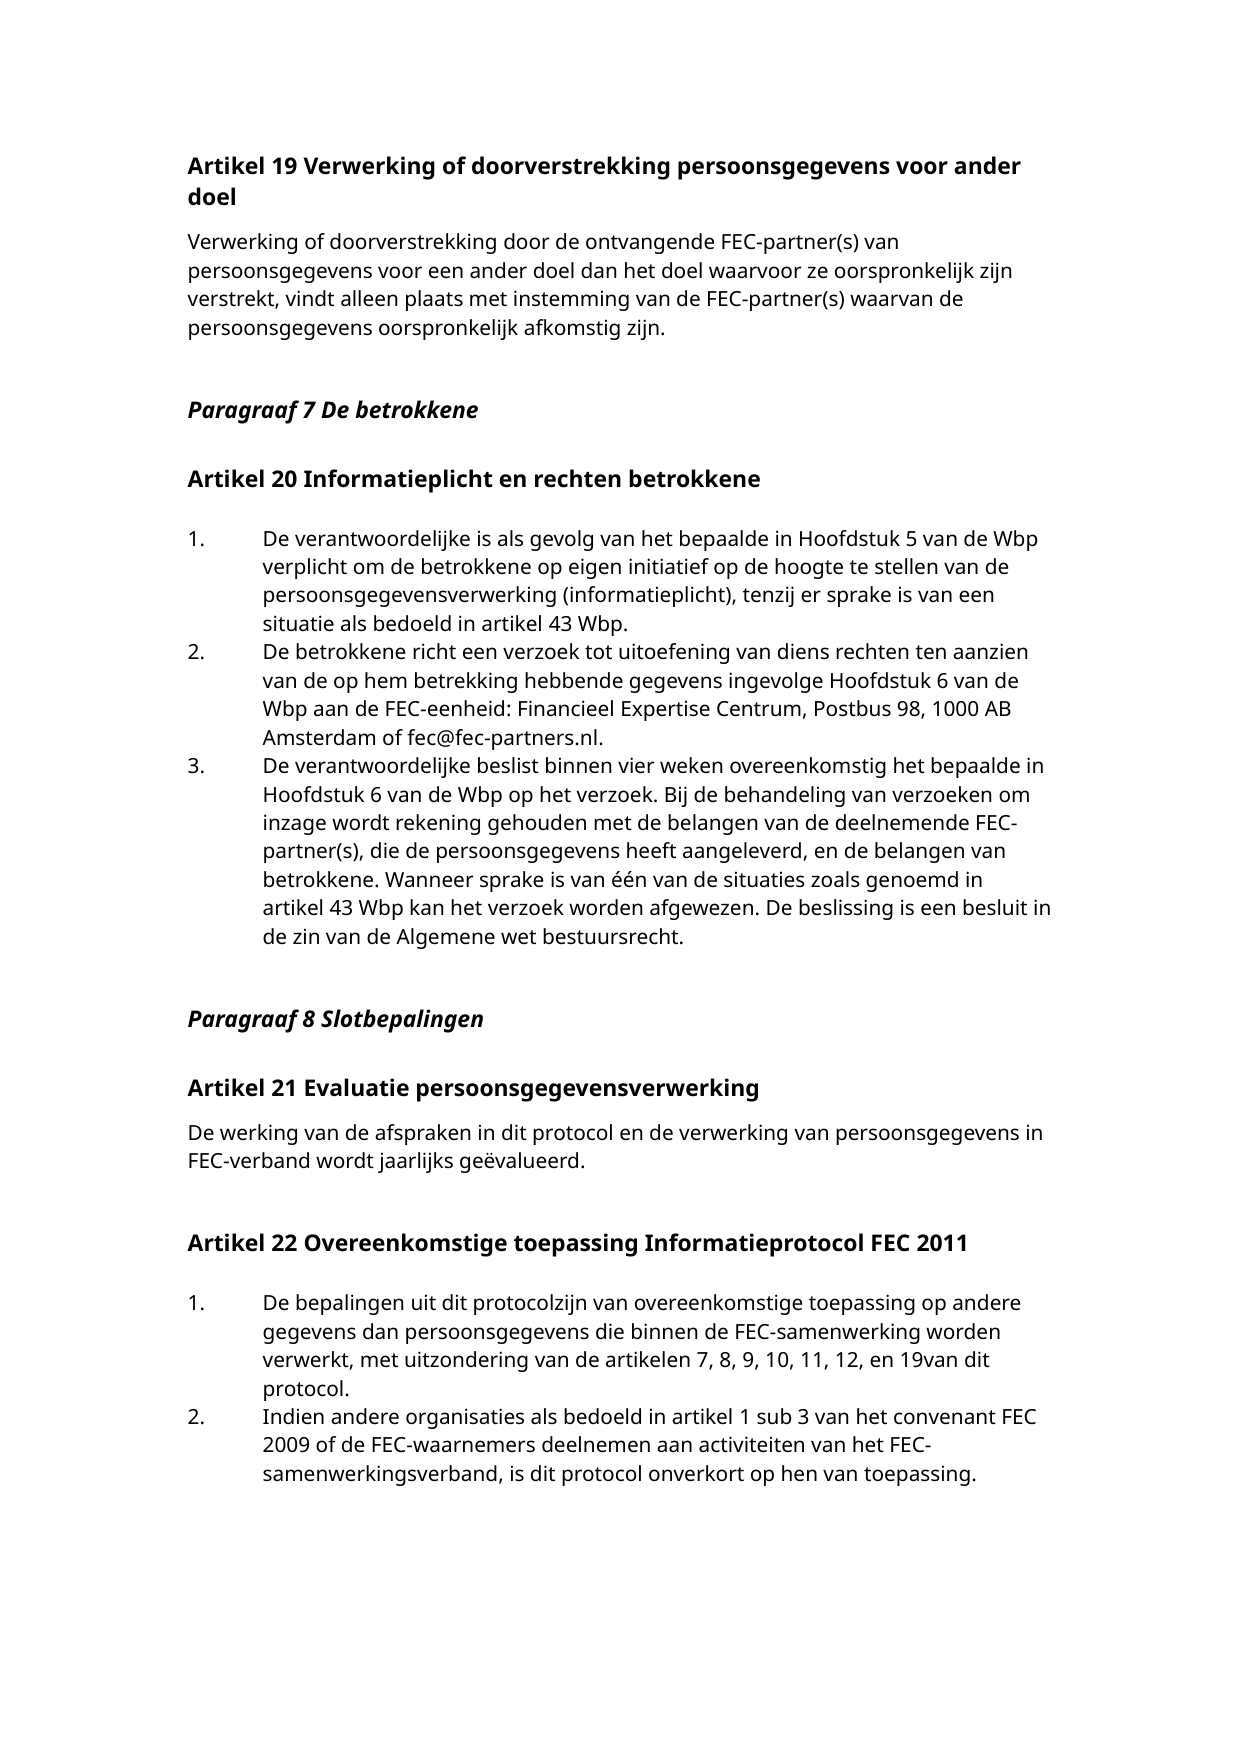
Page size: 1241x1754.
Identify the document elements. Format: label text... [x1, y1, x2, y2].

text De werking van de afspraken in dit protocol en de verwerking van persoonsgegevens in FEC-verband wordt jaarlijks geëvalueerd. [187, 1118, 1053, 1175]
subtitle Artikel 20 Informatieplicht en rechten betrokkene [187, 462, 1053, 494]
list De verantwoordelijke is als gevolg van het bepaalde in Hoofdstuk 5 van de Wbp verplicht om de betrokkene op eigen initiatief op de hoogte te stellen van de persoonsgegevensverwerking (informatieplicht), tenzij er sprake is van een situatie als bedoeld in artikel 43 Wbp. [187, 524, 1053, 637]
subtitle Artikel 22 Overeenkomstige toepassing Informatieprotocol FEC 2011 [187, 1227, 1053, 1258]
subtitle Paragraaf 7 De betrokkene [187, 394, 1053, 425]
list De bepalingen uit dit protocolzijn van overeenkomstige toepassing op andere gegevens dan persoonsgegevens die binnen de FEC-samenwerking worden verwerkt, met uitzondering van de artikelen 7, 8, 9, 10, 11, 12, en 19van dit protocol. [187, 1288, 1053, 1402]
text Verwerking of doorverstrekking door de ontvangende FEC-partner(s) van persoonsgegevens voor een ander doel dan het doel waarvoor ze oorspronkelijk zijn verstrekt, vindt alleen plaats met instemming van de FEC-partner(s) waarvan de persoonsgegevens oorspronkelijk afkomstig zijn. [187, 227, 1053, 341]
subtitle Paragraaf 8 Slotbepalingen [187, 1003, 1053, 1034]
list Indien andere organisaties als bedoeld in artikel 1 sub 3 van het convenant FEC 2009 of de FEC-waarnemers deelnemen aan activiteiten van het FEC-samenwerkingsverband, is dit protocol onverkort op hen van toepassing. [187, 1402, 1053, 1487]
list De betrokkene richt een verzoek tot uitoefening van diens rechten ten aanzien van de op hem betrekking hebbende gegevens ingevolge Hoofdstuk 6 van de Wbp aan de FEC-eenheid: Financieel Expertise Centrum, Postbus 98, 1000 AB Amsterdam of fec@fec-partners.nl. [187, 637, 1053, 751]
list De verantwoordelijke beslist binnen vier weken overeenkomstig het bepaalde in Hoofdstuk 6 van de Wbp op het verzoek. Bij de behandeling van verzoeken om inzage wordt rekening gehouden met de belangen van de deelnemende FEC-partner(s), die de persoonsgegevens heeft aangeleverd, en de belangen van betrokkene. Wanneer sprake is van één van de situaties zoals genoemd in artikel 43 Wbp kan het verzoek worden afgewezen. De beslissing is een besluit in de zin van de Algemene wet bestuursrecht. [187, 751, 1053, 950]
subtitle Artikel 21 Evaluatie persoonsgegevensverwerking [187, 1072, 1053, 1103]
subtitle Artikel 19 Verwerking of doorverstrekking persoonsgegevens voor ander doel [187, 150, 1053, 212]
